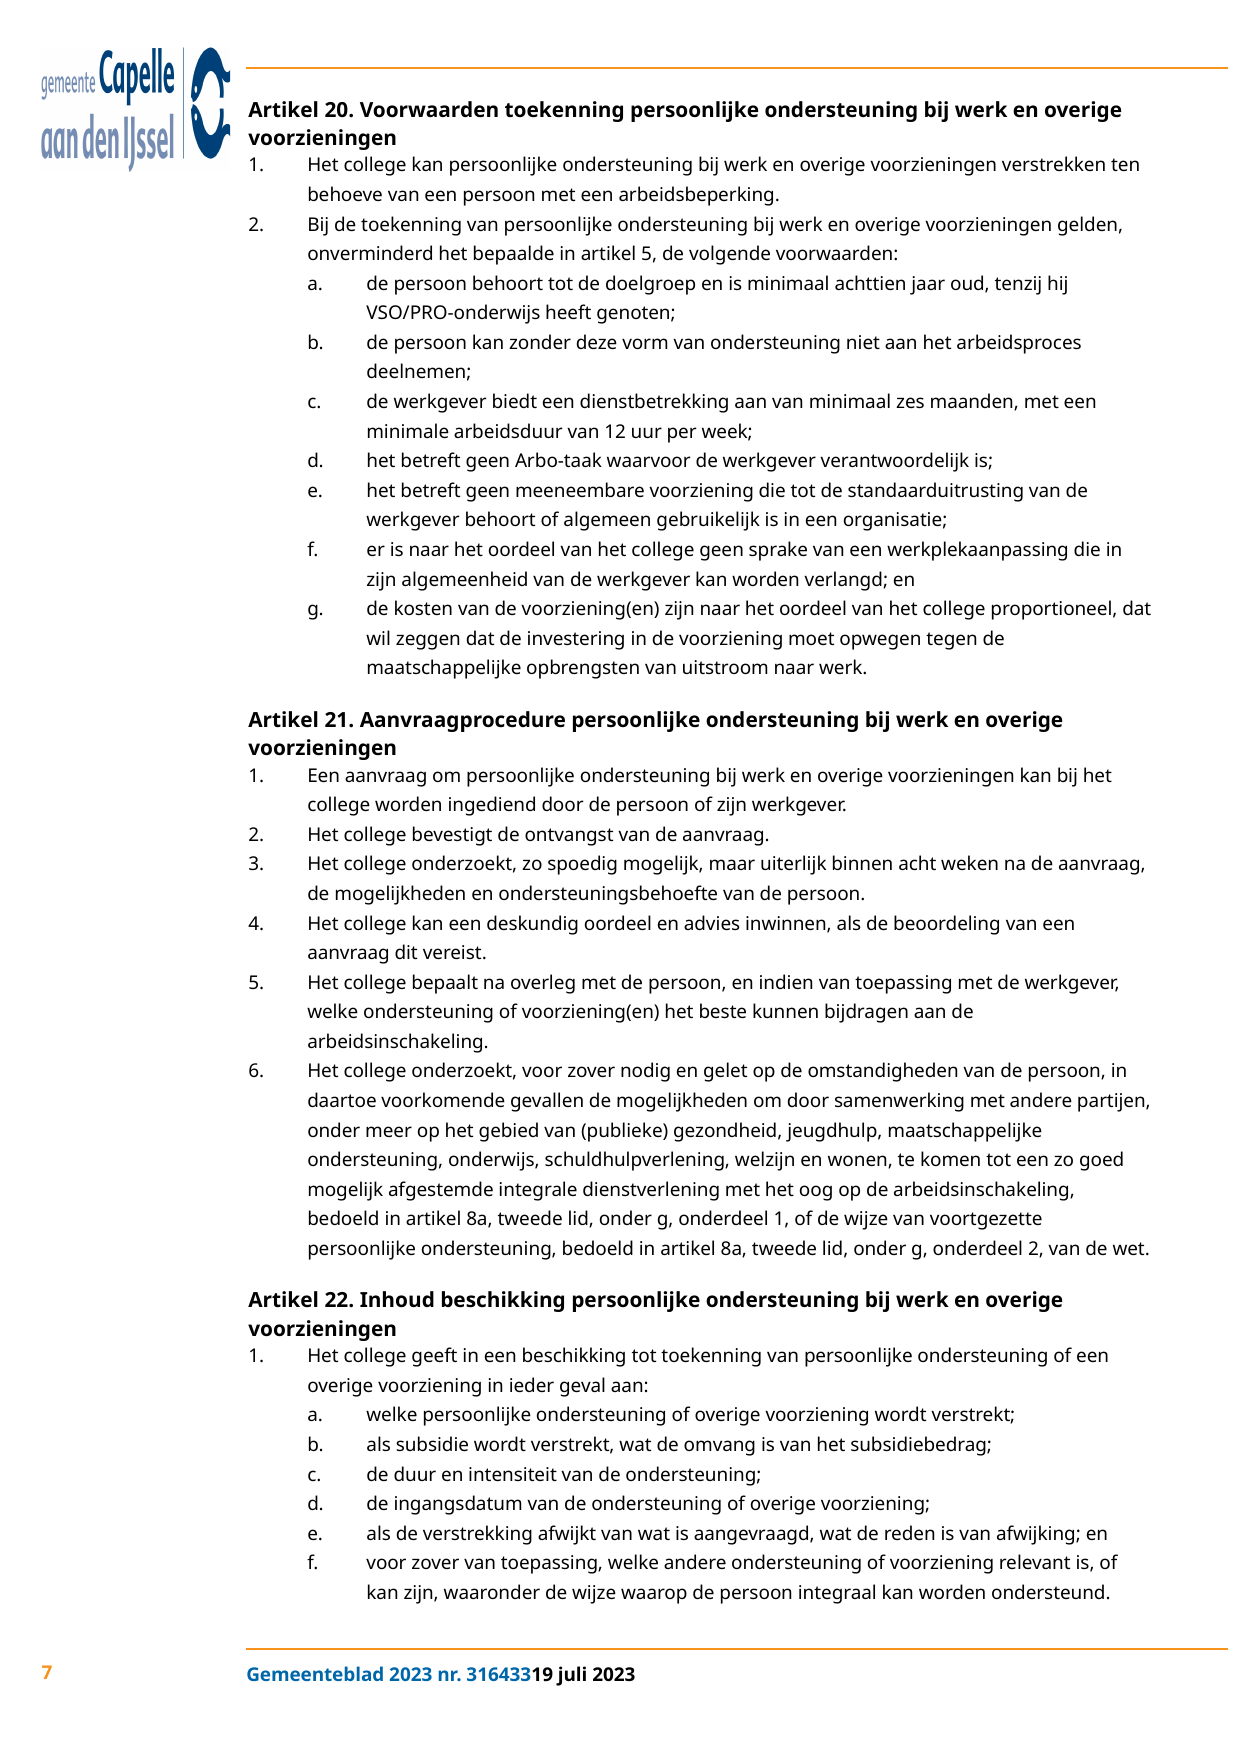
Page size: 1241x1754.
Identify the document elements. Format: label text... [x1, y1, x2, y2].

list Het college kan persoonlijke ondersteuning bij werk en overige voorzieningen verstrekken ten behoeve van een persoon met een arbeidsbeperking. [248, 152, 1152, 207]
list Het college onderzoekt, zo spoedig mogelijk, maar uiterlijk binnen acht weken na de aanvraag, de mogelijkheden en ondersteuningsbehoefte van de persoon. [248, 851, 1152, 906]
list voor zover van toepassing, welke andere ondersteuning of voorziening relevant is, of kan zijn, waaronder de wijze waarop de persoon integraal kan worden ondersteund. [307, 1549, 1152, 1605]
list Een aanvraag om persoonlijke ondersteuning bij werk en overige voorzieningen kan bij het college worden ingediend door de persoon of zijn werkgever. [248, 762, 1152, 817]
list Het college kan een deskundig oordeel en advies inwinnen, als de beoordeling van een aanvraag dit vereist. [248, 910, 1152, 965]
list de kosten van de voorziening(en) zijn naar het oordeel van het college proportioneel, dat wil zeggen dat de investering in de voorziening moet opwegen tegen de maatschappelijke opbrengsten van uitstroom naar werk. [307, 595, 1152, 680]
text Artikel 21. Aanvraagprocedure persoonlijke ondersteuning bij werk en overige voorzieningen [248, 705, 1152, 762]
list er is naar het oordeel van het college geen sprake van een werkplekaanpassing die in zijn algemeenheid van de werkgever kan worden verlangd; en [307, 536, 1152, 592]
list Bij de toekenning van persoonlijke ondersteuning bij werk en overige voorzieningen gelden, onverminderd het bepaalde in artikel 5, de volgende voorwaarden: [248, 211, 1152, 266]
list de werkgever biedt een dienstbetrekking aan van minimaal zes maanden, met een minimale arbeidsduur van 12 uur per week; [307, 388, 1152, 444]
list Het college geeft in een beschikking tot toekenning van persoonlijke ondersteuning of een overige voorziening in ieder geval aan: [248, 1342, 1152, 1398]
picture [41, 47, 231, 172]
list de ingangsdatum van de ondersteuning of overige voorziening; [307, 1490, 1152, 1516]
list als de verstrekking afwijkt van wat is aangevraagd, wat de reden is van afwijking; en [307, 1520, 1152, 1546]
text Artikel 22. Inhoud beschikking persoonlijke ondersteuning bij werk en overige voorzieningen [248, 1286, 1152, 1342]
list het betreft geen Arbo-taak waarvoor de werkgever verantwoordelijk is; [307, 447, 1152, 473]
text Artikel 20. Voorwaarden toekenning persoonlijke ondersteuning bij werk en overige voorzieningen [248, 95, 1152, 152]
list de persoon kan zonder deze vorm van ondersteuning niet aan het arbeidsproces deelnemen; [307, 329, 1152, 384]
list Het college bepaalt na overleg met de persoon, en indien van toepassing met de werkgever, welke ondersteuning of voorziening(en) het beste kunnen bijdragen aan de arbeidsinschakeling. [248, 969, 1152, 1054]
list het betreft geen meeneembare voorziening die tot de standaarduitrusting van de werkgever behoort of algemeen gebruikelijk is in een organisatie; [307, 477, 1152, 532]
list de persoon behoort tot de doelgroep en is minimaal achttien jaar oud, tenzij hij VSO/PRO-onderwijs heeft genoten; [307, 270, 1152, 325]
list Het college onderzoekt, voor zover nodig en gelet op de omstandigheden van de persoon, in daartoe voorkomende gevallen de mogelijkheden om door samenwerking met andere partijen, onder meer op het gebied van (publieke) gezondheid, jeugdhulp, maatschappelijke ondersteuning, onderwijs, schuldhulpverlening, welzijn en wonen, te komen tot een zo goed mogelijk afgestemde integrale dienstverlening met het oog op de arbeidsinschakeling, bedoeld in artikel 8a, tweede lid, onder g, onderdeel 1, of de wijze van voortgezette persoonlijke ondersteuning, bedoeld in artikel 8a, tweede lid, onder g, onderdeel 2, van de wet. [248, 1058, 1152, 1261]
list Het college bevestigt de ontvangst van de aanvraag. [248, 821, 1152, 847]
list de duur en intensiteit van de ondersteuning; [307, 1461, 1152, 1487]
list als subsidie wordt verstrekt, wat de omvang is van het subsidiebedrag; [307, 1431, 1152, 1457]
list welke persoonlijke ondersteuning of overige voorziening wordt verstrekt; [307, 1402, 1152, 1427]
